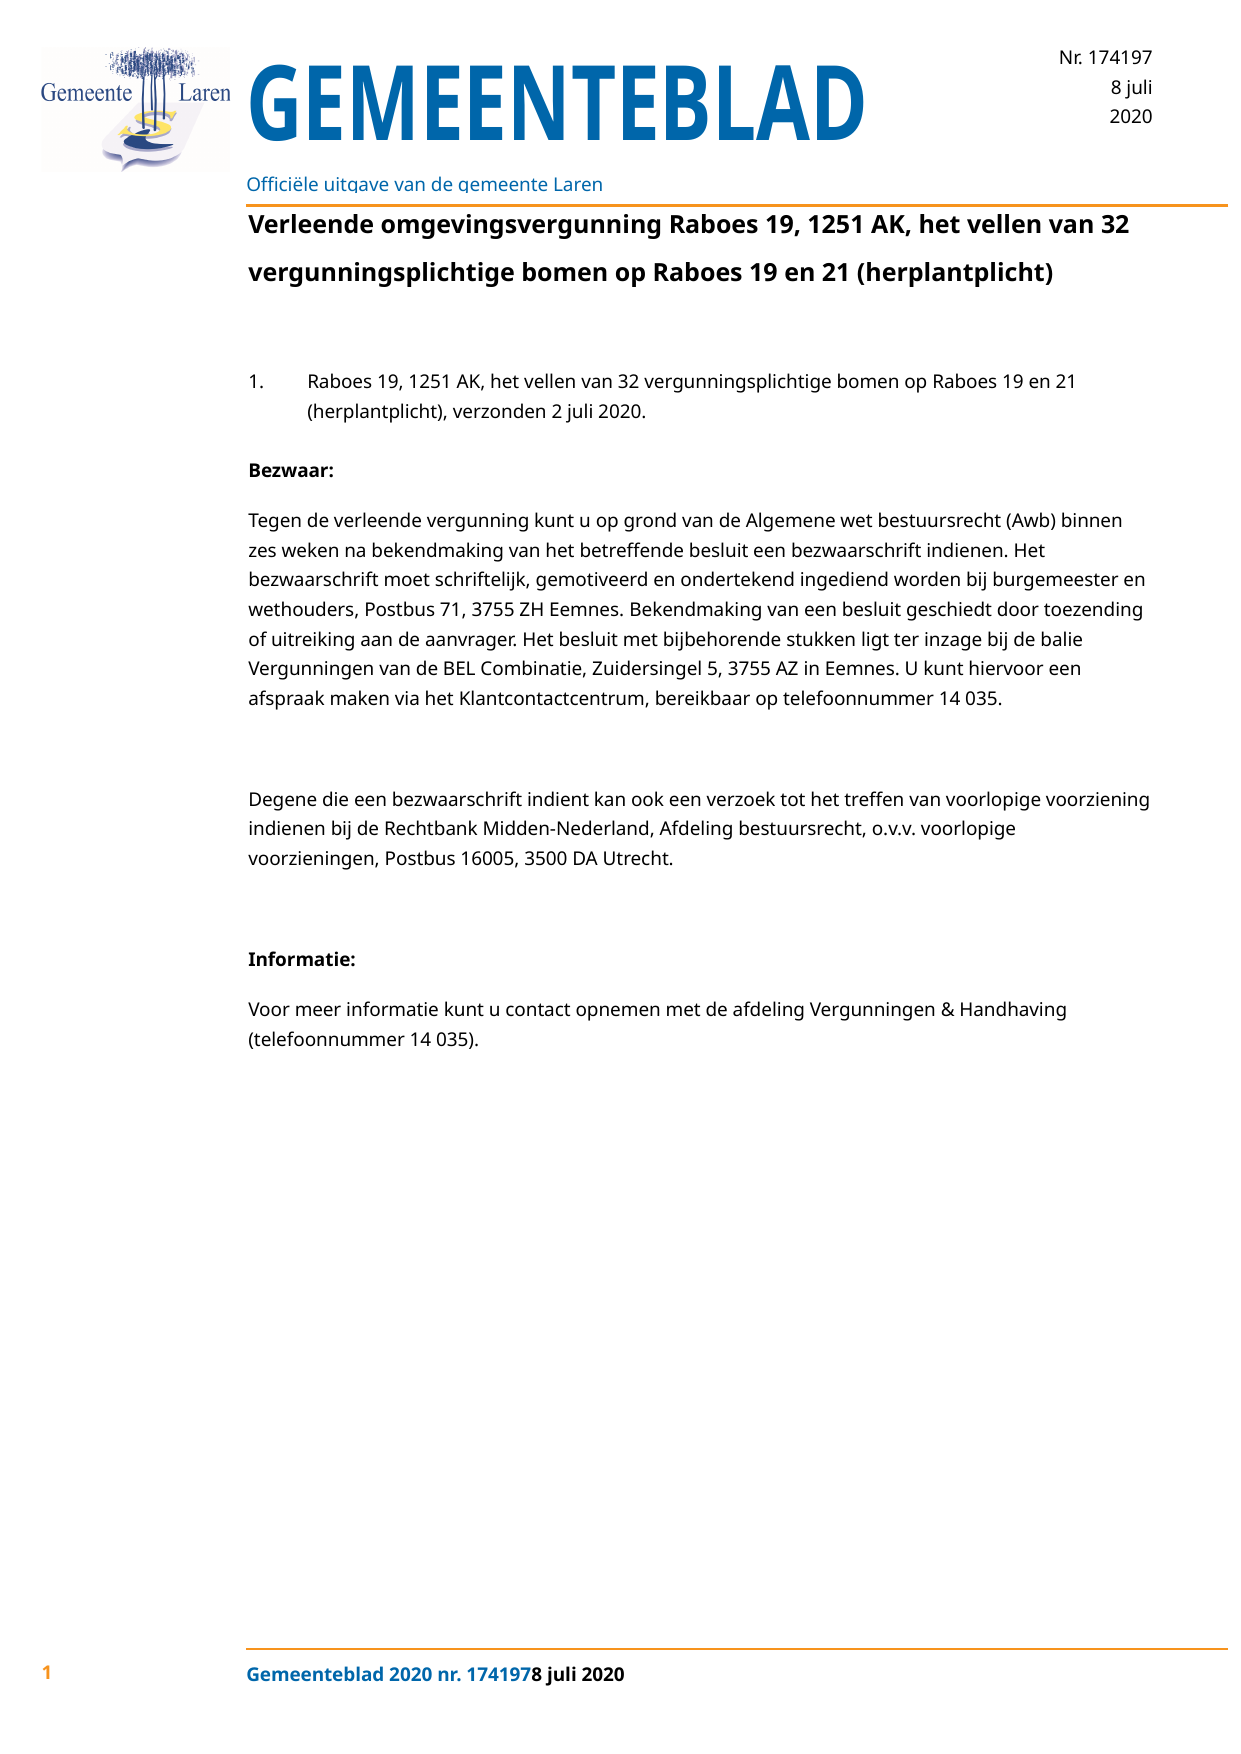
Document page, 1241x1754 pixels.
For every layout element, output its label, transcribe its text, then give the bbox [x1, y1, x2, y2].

text Voor meer informatie kunt u contact opnemen met de afdeling Vergunningen & Handhaving (telefoonnummer 14 035). [248, 996, 1152, 1052]
text Informatie: [248, 946, 1152, 972]
text Verleende omgevingsvergunning Raboes 19, 1251 AK, het vellen van 32 vergunningsplichtige bomen op Raboes 19 en 21 (herplantplicht) [248, 207, 1152, 288]
picture [41, 47, 231, 172]
text Degene die een bezwaarschrift indient kan ook een verzoek tot het treffen van voorlopige voorziening indienen bij de Rechtbank Midden-Nederland, Afdeling bestuursrecht, o.v.v. voorlopige voorzieningen, Postbus 16005, 3500 DA Utrecht. [248, 786, 1152, 871]
text Tegen de verleende vergunning kunt u op grond van de Algemene wet bestuursrecht (Awb) binnen zes weken na bekendmaking van het betreffende besluit een bezwaarschrift indienen. Het bezwaarschrift moet schriftelijk, gemotiveerd en ondertekend ingediend worden bij burgemeester en wethouders, Postbus 71, 3755 ZH Eemnes. Bekendmaking van een besluit geschiedt door toezending of uitreiking aan de aanvrager. Het besluit met bijbehorende stukken ligt ter inzage bij de balie Vergunningen van de BEL Combinatie, Zuidersingel 5, 3755 AZ in Eemnes. U kunt hiervoor een afspraak maken via het Klantcontactcentrum, bereikbaar op telefoonnummer 14 035. [248, 507, 1152, 711]
list Raboes 19, 1251 AK, het vellen van 32 vergunningsplichtige bomen op Raboes 19 en 21 (herplantplicht), verzonden 2 juli 2020. [248, 368, 1152, 424]
text Bezwaar: [248, 457, 1152, 483]
